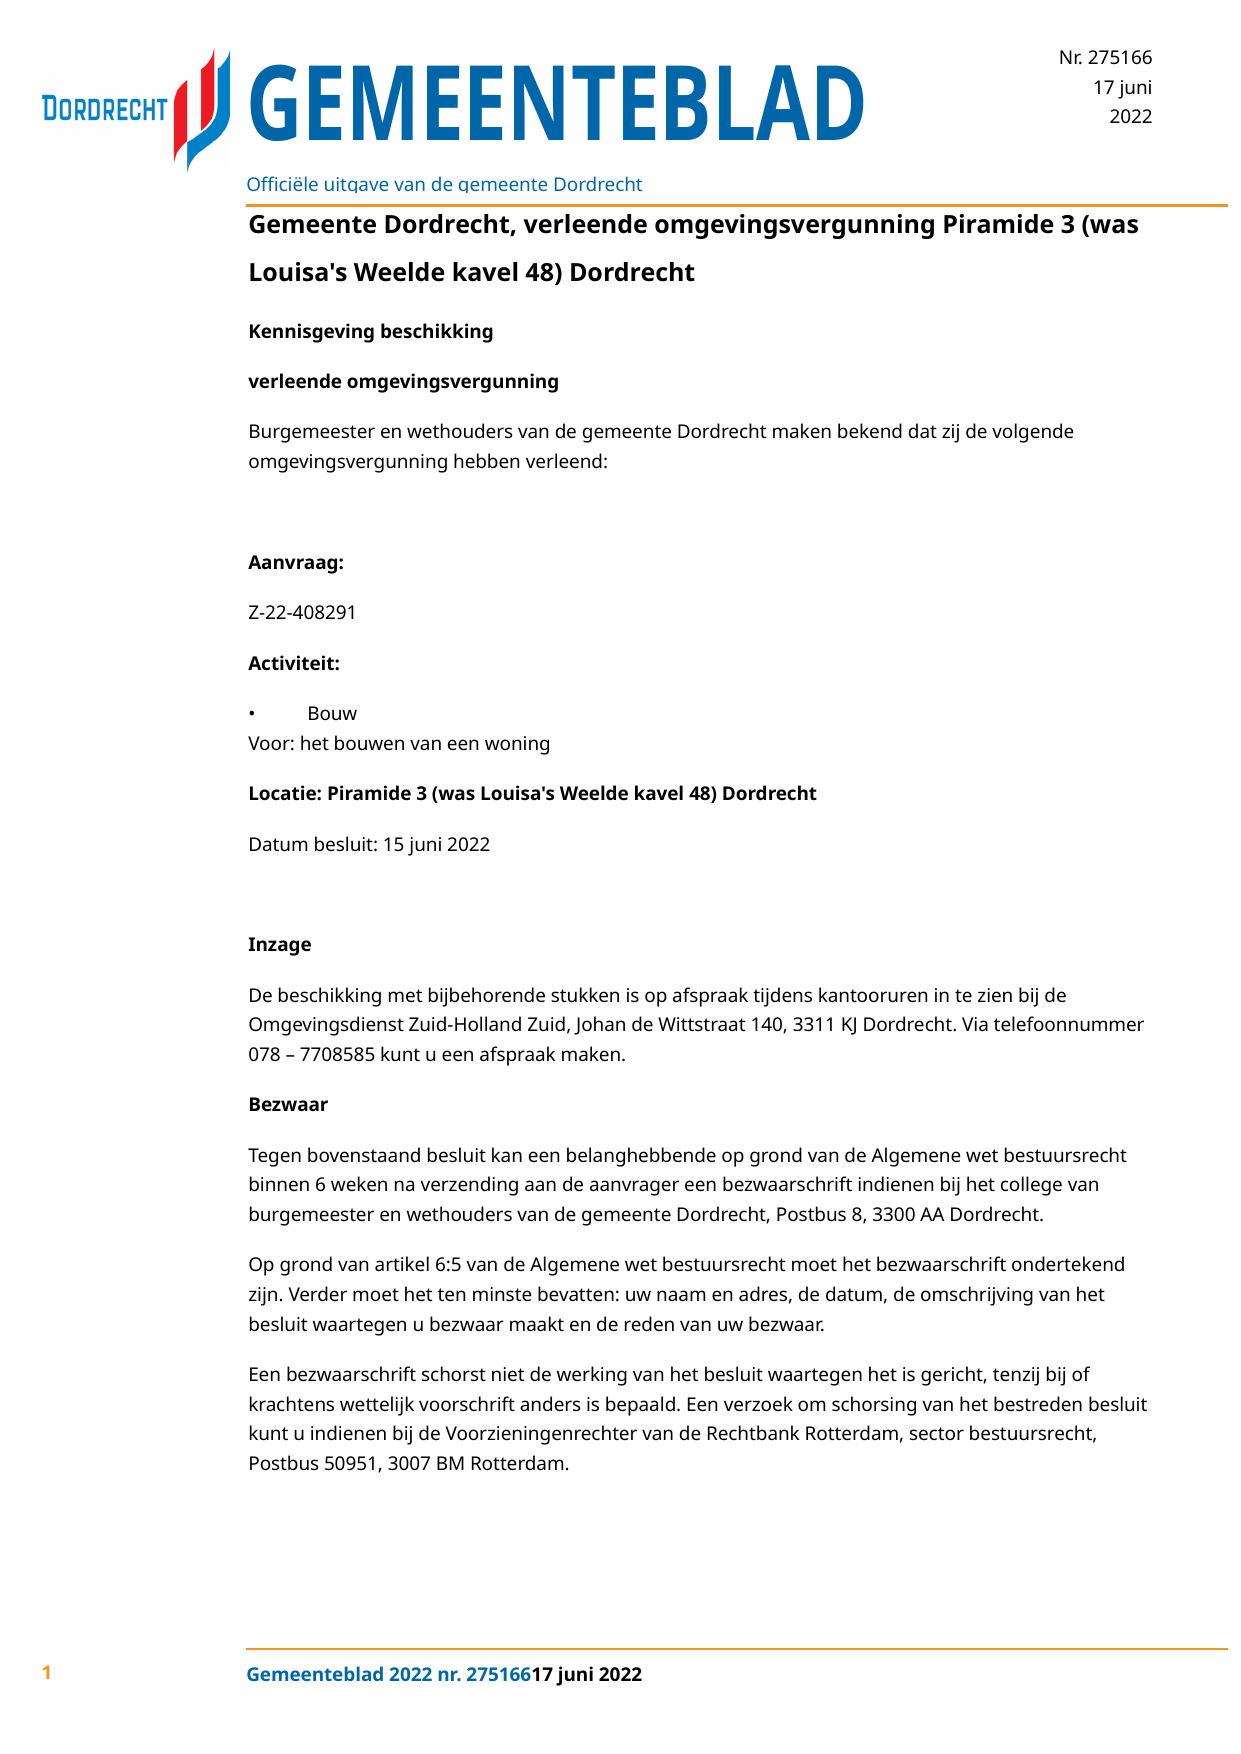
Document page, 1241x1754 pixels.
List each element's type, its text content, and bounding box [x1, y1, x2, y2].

text Aanvraag: [248, 549, 1152, 575]
text Gemeente Dordrecht, verleende omgevingsvergunning Piramide 3 (was Louisa's Weelde kavel 48) Dordrecht [248, 207, 1152, 288]
text Activiteit: [248, 650, 1152, 676]
picture [41, 47, 231, 172]
text Een bezwaarschrift schorst niet de werking van het besluit waartegen het is gericht, tenzij bij of krachtens wettelijk voorschrift anders is bepaald. Een verzoek om schorsing van het bestreden besluit kunt u indienen bij de Voorzieningenrechter van de Rechtbank Rotterdam, sector bestuursrecht, Postbus 50951, 3007 BM Rotterdam. [248, 1361, 1152, 1476]
text Locatie: Piramide 3 (was Louisa's Weelde kavel 48) Dordrecht [248, 780, 1152, 806]
text Burgemeester en wethouders van de gemeente Dordrecht maken bekend dat zij de volgende omgevingsvergunning hebben verleend: [248, 419, 1152, 474]
list Bouw [248, 700, 1152, 726]
text Tegen bovenstaand besluit kan een belanghebbende op grond van de Algemene wet bestuursrecht binnen 6 weken na verzending aan de aanvrager een bezwaarschrift indienen bij het college van burgemeester en wethouders van de gemeente Dordrecht, Postbus 8, 3300 AA Dordrecht. [248, 1142, 1152, 1227]
text Datum besluit: 15 juni 2022 [248, 831, 1152, 857]
text Bezwaar [248, 1092, 1152, 1117]
text De beschikking met bijbehorende stukken is op afspraak tijdens kantooruren in te zien bij de Omgevingsdienst Zuid-Holland Zuid, Johan de Wittstraat 140, 3311 KJ Dordrecht. Via telefoonnummer 078 – 7708585 kunt u een afspraak maken. [248, 982, 1152, 1067]
text Z-22-408291 [248, 599, 1152, 625]
text Inzage [248, 932, 1152, 957]
text verleende omgevingsvergunning [248, 368, 1152, 394]
text Kennisgeving beschikking [248, 318, 1152, 344]
text Voor: het bouwen van een woning [248, 730, 1152, 756]
text Op grond van artikel 6:5 van de Algemene wet bestuursrecht moet het bezwaarschrift ondertekend zijn. Verder moet het ten minste bevatten: uw naam en adres, de datum, de omschrijving van het besluit waartegen u bezwaar maakt en de reden van uw bezwaar. [248, 1252, 1152, 1337]
